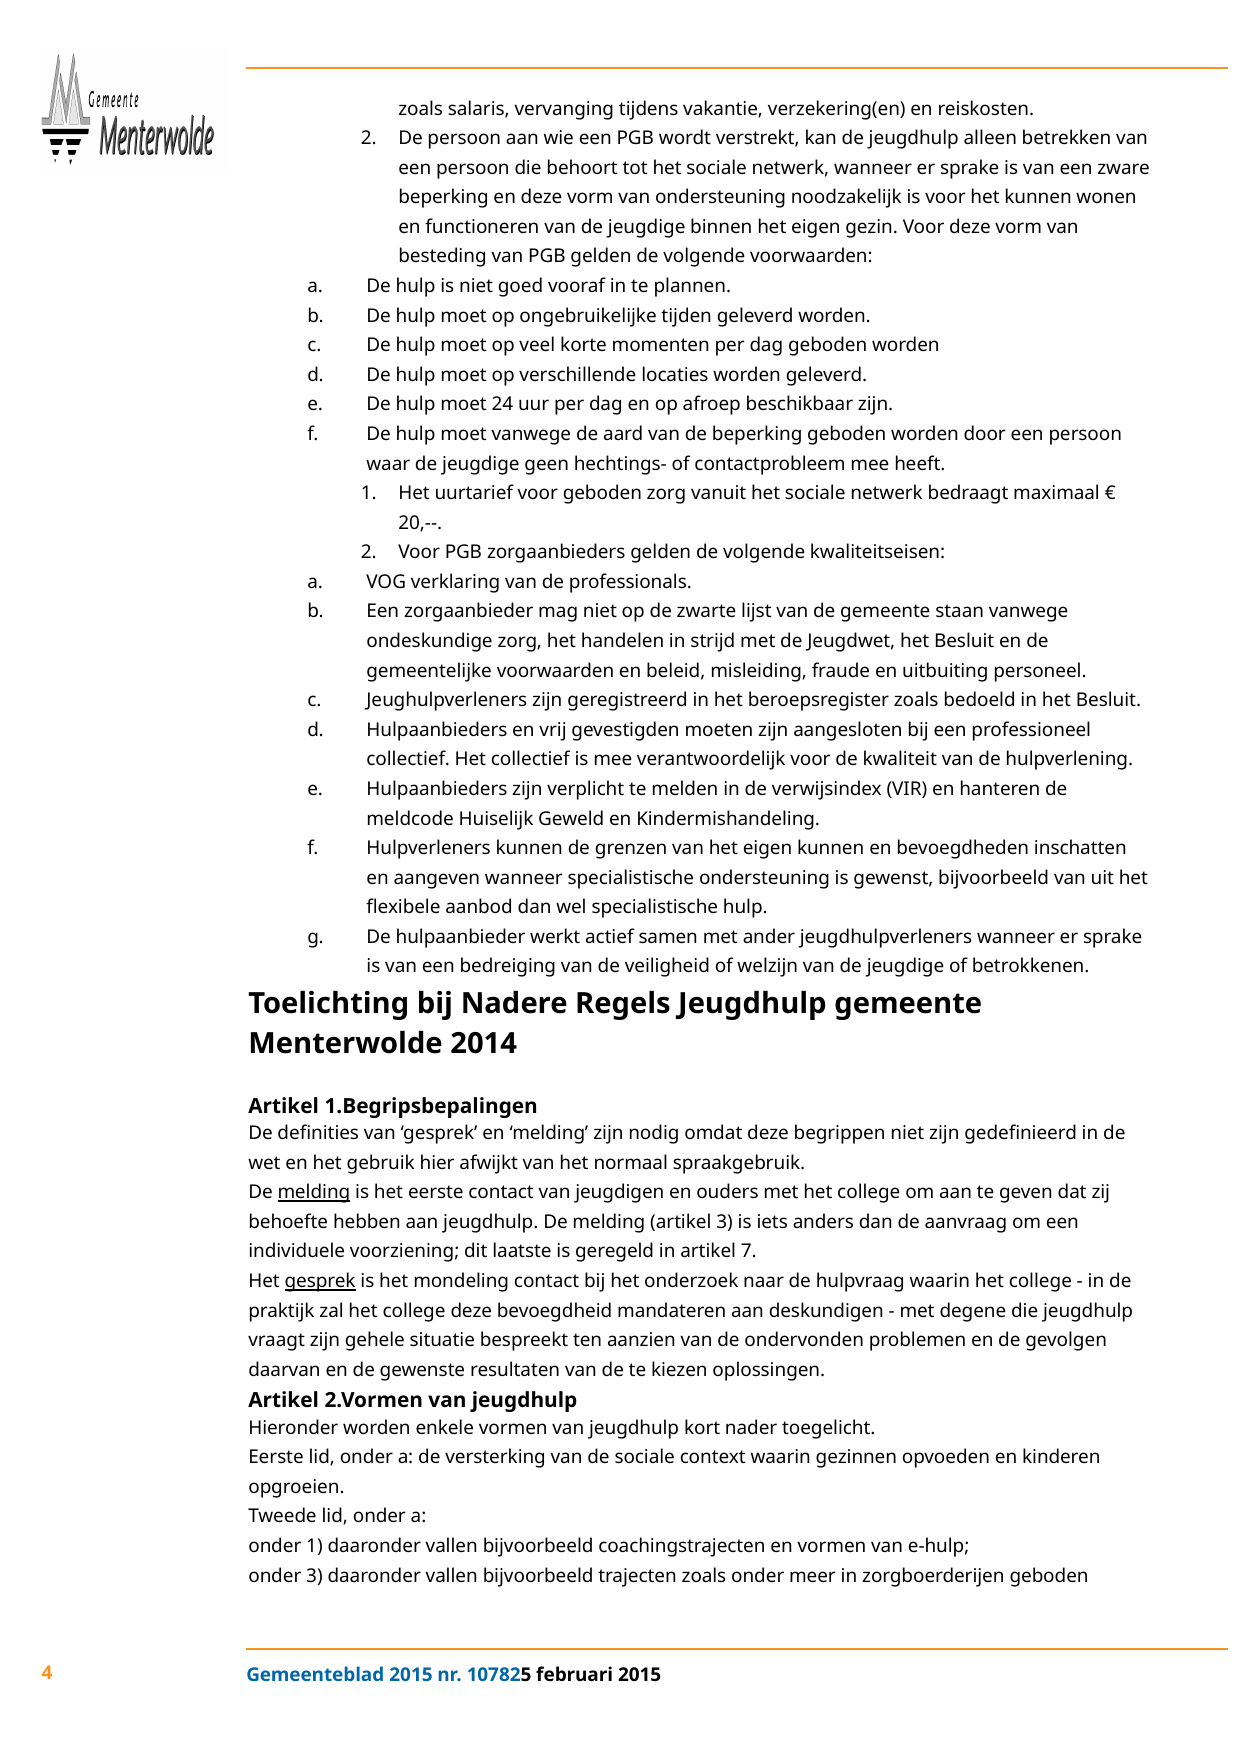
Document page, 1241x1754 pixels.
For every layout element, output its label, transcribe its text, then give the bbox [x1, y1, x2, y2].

list De hulpaanbieder werkt actief samen met ander jeugdhulpverleners wanneer er sprake is van een bedreiging van de veiligheid of welzijn van de jeugdige of betrokkenen. [307, 923, 1152, 978]
list VOG verklaring van de professionals. [307, 568, 1152, 594]
text Eerste lid, onder a: de versterking van de sociale context waarin gezinnen opvoeden en kinderen opgroeien. [248, 1443, 1152, 1499]
list De hulp is niet goed vooraf in te plannen. [307, 272, 1152, 298]
list Hulpaanbieders en vrij gevestigden moeten zijn aangesloten bij een professioneel collectief. Het collectief is mee verantwoordelijk voor de kwaliteit van de hulpverlening. [307, 716, 1152, 771]
picture [41, 47, 231, 172]
text De melding is het eerste contact van jeugdigen en ouders met het college om aan te geven dat zij behoefte hebben aan jeugdhulp. De melding (artikel 3) is iets anders dan de aanvraag om een individuele voorziening; dit laatste is geregeld in artikel 7. [248, 1178, 1152, 1263]
list Het uurtarief voor geboden zorg vanuit het sociale netwerk bedraagt maximaal € 20,--. [361, 479, 1152, 535]
list zoals salaris, vervanging tijdens vakantie, verzekering(en) en reiskosten. [361, 95, 1152, 121]
text Het gesprek is het mondeling contact bij het onderzoek naar de hulpvraag waarin het college - in de praktijk zal het college deze bevoegdheid mandateren aan deskundigen - met degene die jeugdhulp vraagt zijn gehele situatie bespreekt ten aanzien van de ondervonden problemen en de gevolgen daarvan en de gewenste resultaten van de te kiezen oplossingen. [248, 1267, 1152, 1382]
list De hulp moet vanwege de aard van de beperking geboden worden door een persoon waar de jeugdige geen hechtings- of contactprobleem mee heeft. [307, 420, 1152, 476]
text onder 1) daaronder vallen bijvoorbeeld coachingstrajecten en vormen van e-hulp; [248, 1532, 1152, 1558]
text Tweede lid, onder a: [248, 1503, 1152, 1528]
list De hulp moet op ongebruikelijke tijden geleverd worden. [307, 302, 1152, 328]
text Artikel 1.Begripsbepalingen [248, 1091, 1152, 1119]
list De hulp moet op veel korte momenten per dag geboden worden [307, 331, 1152, 357]
list De hulp moet op verschillende locaties worden geleverd. [307, 361, 1152, 387]
text Artikel 2.Vormen van jeugdhulp [248, 1386, 1152, 1414]
list Een zorgaanbieder mag niet op de zwarte lijst van de gemeente staan vanwege ondeskundige zorg, het handelen in strijd met de Jeugdwet, het Besluit en de gemeentelijke voorwaarden en beleid, misleiding, fraude en uitbuiting personeel. [307, 598, 1152, 683]
list Voor PGB zorgaanbieders gelden de volgende kwaliteitseisen: [361, 538, 1152, 564]
text De definities van ‘gesprek’ en ‘melding’ zijn nodig omdat deze begrippen niet zijn gedefinieerd in de wet en het gebruik hier afwijkt van het normaal spraakgebruik. [248, 1119, 1152, 1174]
list Hulpaanbieders zijn verplicht te melden in de verwijsindex (VIR) en hanteren de meldcode Huiselijk Geweld en Kindermishandeling. [307, 775, 1152, 831]
list De hulp moet 24 uur per dag en op afroep beschikbaar zijn. [307, 391, 1152, 416]
list De persoon aan wie een PGB wordt verstrekt, kan de jeugdhulp alleen betrekken van een persoon die behoort tot het sociale netwerk, wanneer er sprake is van een zware beperking en deze vorm van ondersteuning noodzakelijk is voor het kunnen wonen en functioneren van de jeugdige binnen het eigen gezin. Voor deze vorm van besteding van PGB gelden de volgende voorwaarden: [361, 124, 1152, 268]
text onder 3) daaronder vallen bijvoorbeeld trajecten zoals onder meer in zorgboerderijen geboden [248, 1562, 1152, 1588]
list Hulpverleners kunnen de grenzen van het eigen kunnen en bevoegdheden inschatten en aangeven wanneer specialistische ondersteuning is gewenst, bijvoorbeeld van uit het flexibele aanbod dan wel specialistische hulp. [307, 834, 1152, 919]
text Hieronder worden enkele vormen van jeugdhulp kort nader toegelicht. [248, 1414, 1152, 1440]
text Toelichting bij Nadere Regels Jeugdhulp gemeente Menterwolde 2014 [248, 982, 1152, 1062]
list Jeughulpverleners zijn geregistreerd in het beroepsregister zoals bedoeld in het Besluit. [307, 686, 1152, 712]
